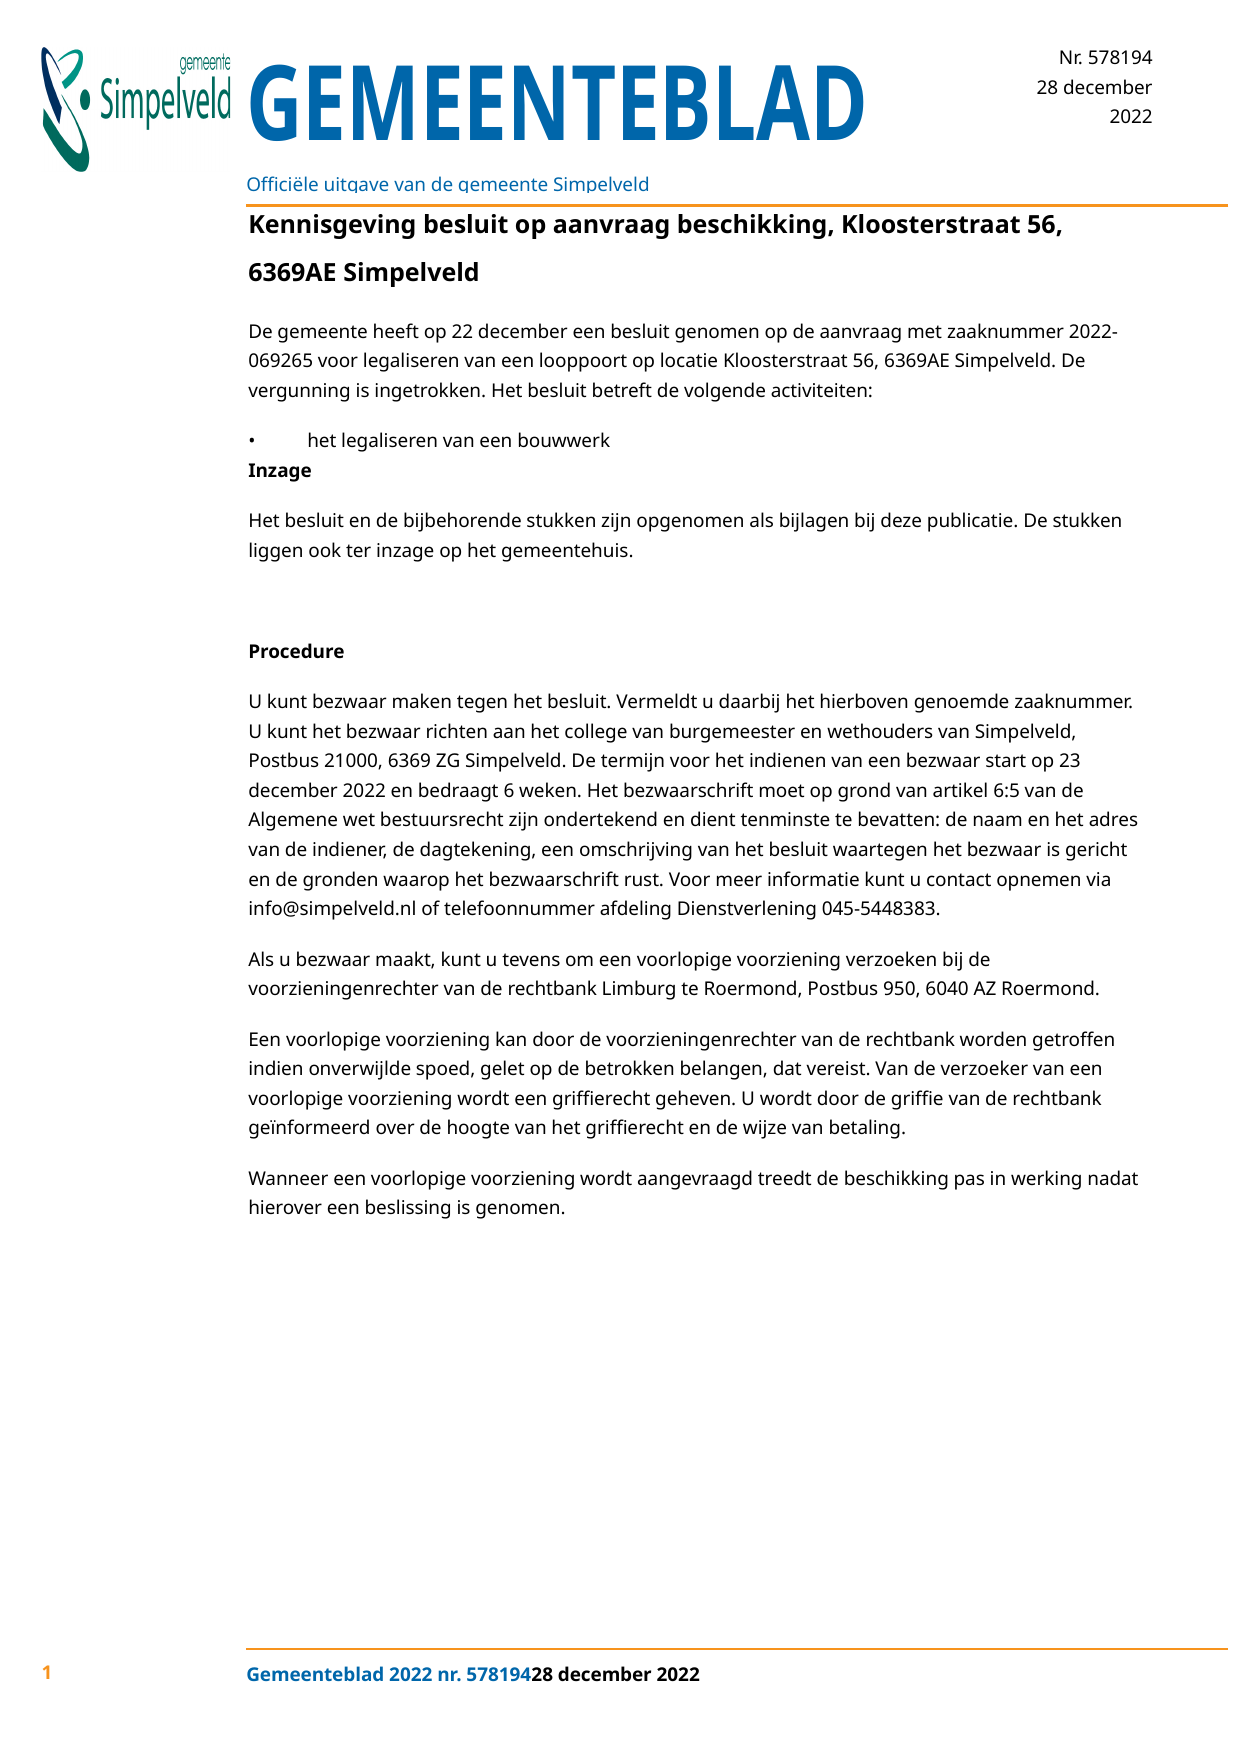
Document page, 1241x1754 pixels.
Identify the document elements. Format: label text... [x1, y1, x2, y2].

text Kennisgeving besluit op aanvraag beschikking, Kloosterstraat 56, 6369AE Simpelveld [248, 207, 1152, 288]
text Inzage [248, 457, 1152, 483]
text Een voorlopige voorziening kan door de voorzieningenrechter van de rechtbank worden getroffen indien onverwijlde spoed, gelet op de betrokken belangen, dat vereist. Van de verzoeker van een voorlopige voorziening wordt een griffierecht geheven. U wordt door de griffie van de rechtbank geïnformeerd over de hoogte van het griffierecht en de wijze van betaling. [248, 1026, 1152, 1140]
text Wanneer een voorlopige voorziening wordt aangevraagd treedt de beschikking pas in werking nadat hierover een beslissing is genomen. [248, 1165, 1152, 1220]
text Het besluit en de bijbehorende stukken zijn opgenomen als bijlagen bij deze publicatie. De stukken liggen ook ter inzage op het gemeentehuis. [248, 507, 1152, 563]
text De gemeente heeft op 22 december een besluit genomen op de aanvraag met zaaknummer 2022-069265 voor legaliseren van een looppoort op locatie Kloosterstraat 56, 6369AE Simpelveld. De vergunning is ingetrokken. Het besluit betreft de volgende activiteiten: [248, 318, 1152, 403]
picture [41, 47, 231, 172]
text Procedure [248, 638, 1152, 664]
list het legaliseren van een bouwwerk [248, 427, 1152, 453]
text U kunt bezwaar maken tegen het besluit. Vermeldt u daarbij het hierboven genoemde zaaknummer. U kunt het bezwaar richten aan het college van burgemeester en wethouders van Simpelveld, Postbus 21000, 6369 ZG Simpelveld. De termijn voor het indienen van een bezwaar start op 23 december 2022 en bedraagt 6 weken. Het bezwaarschrift moet op grond van artikel 6:5 van de Algemene wet bestuursrecht zijn ondertekend en dient tenminste te bevatten: de naam en het adres van de indiener, de dagtekening, een omschrijving van het besluit waartegen het bezwaar is gericht en de gronden waarop het bezwaarschrift rust. Voor meer informatie kunt u contact opnemen via info@simpelveld.nl of telefoonnummer afdeling Dienstverlening 045-5448383. [248, 688, 1152, 921]
text Als u bezwaar maakt, kunt u tevens om een voorlopige voorziening verzoeken bij de voorzieningenrechter van de rechtbank Limburg te Roermond, Postbus 950, 6040 AZ Roermond. [248, 946, 1152, 1001]
